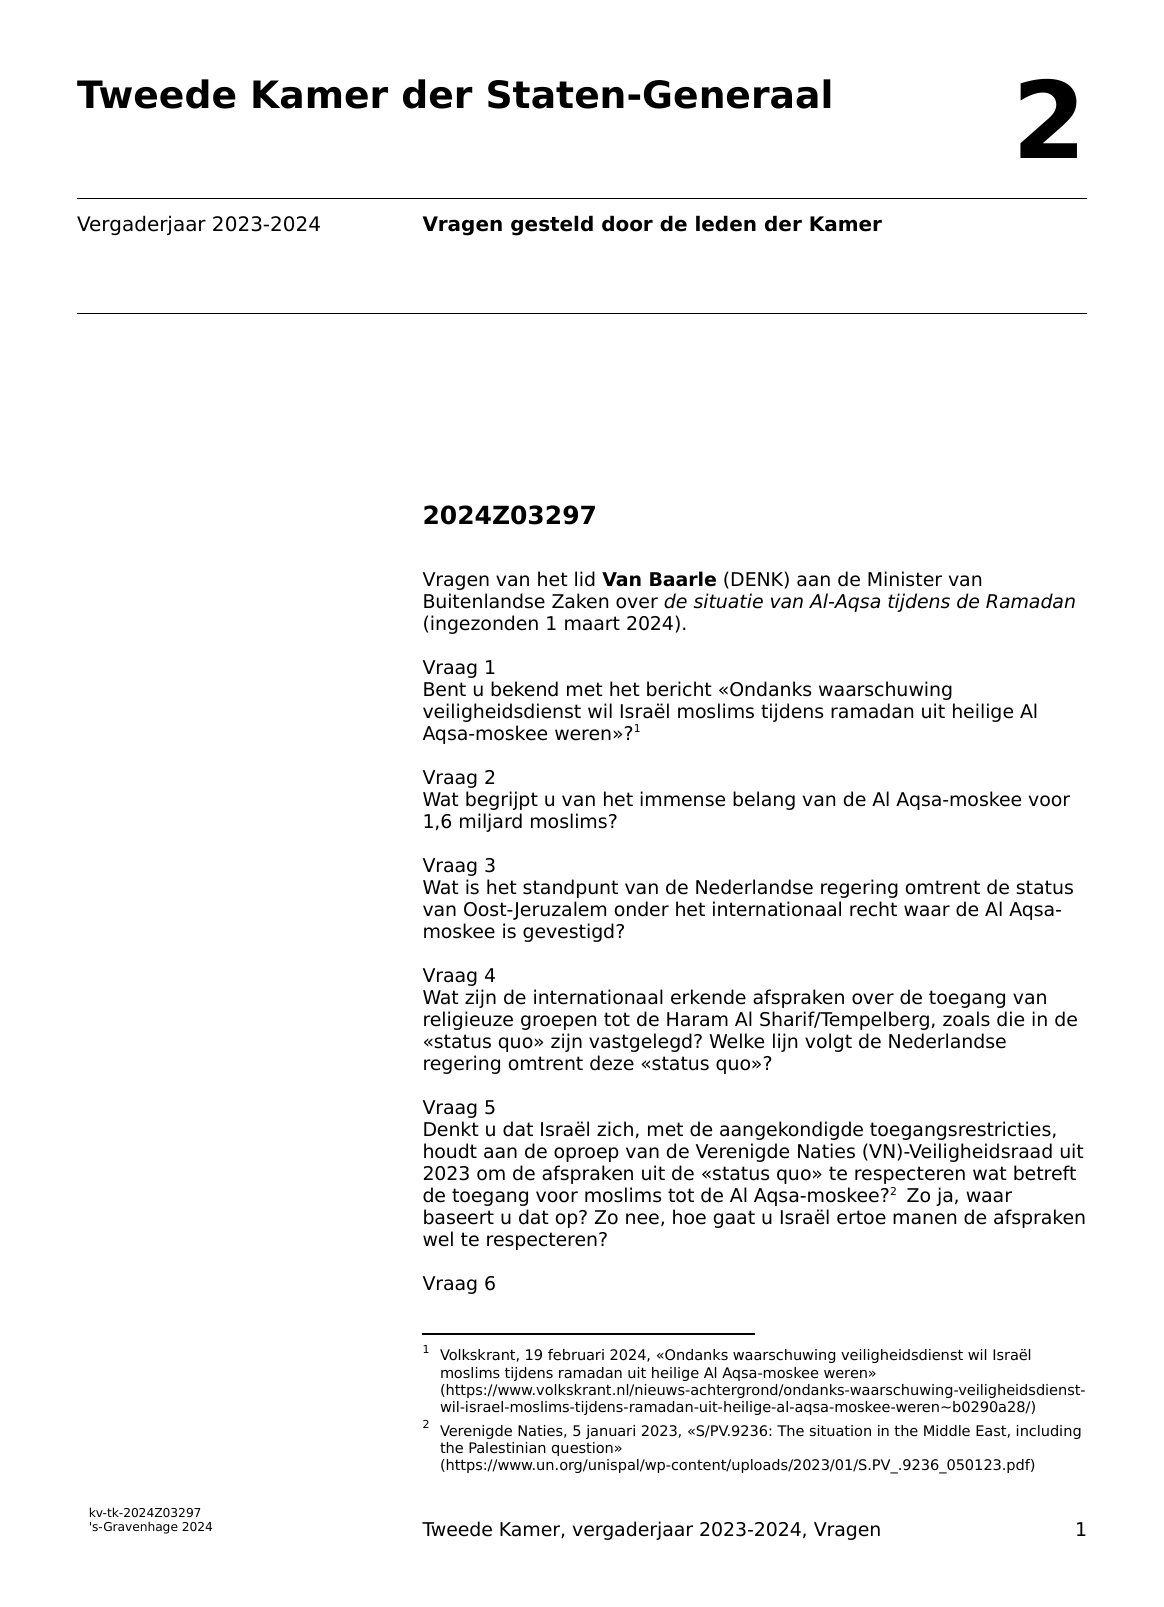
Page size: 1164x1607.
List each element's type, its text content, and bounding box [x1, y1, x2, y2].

text kv-tk-2024Z03297 [88, 1506, 323, 1520]
text Vragen van het lid Van Baarle (DENK) aan de Minister van Buitenlandse Zaken over de situatie van Al-Aqsa tijdens de Ramadan (ingezonden 1 maart 2024). [422, 569, 1087, 635]
table_header 2 [886, 59, 1087, 198]
text Vraag 6 [422, 1273, 1087, 1295]
table_header Tweede Kamer der Staten-Generaal [77, 59, 886, 198]
text Vraag 4 [422, 965, 1087, 987]
text Volkskrant, 19 februari 2024, «Ondanks waarschuwing veiligheidsdienst wil Israël moslims tijdens ramadan uit heilige Al Aqsa-moskee weren» (https://www.volkskrant.nl/nieuws-achtergrond/ondanks-waarschuwing-veiligheidsdienst-wil-israel-moslims-tijdens-ramadan-uit-heilige-al-aqsa-moskee-weren~b0290a28/) [422, 1343, 1087, 1416]
text Denkt u dat Israël zich, met de aangekondigde toegangsrestricties, houdt aan de oproep van de Verenigde Naties (VN)-Veiligheidsraad uit 2023 om de afspraken uit de «status quo» te respecteren wat betreft de toegang voor moslims tot de Al Aqsa-moskee? Zo ja, waar baseert u dat op? Zo nee, hoe gaat u Israël ertoe manen de afspraken wel te respecteren? [422, 1119, 1087, 1251]
text Wat is het standpunt van de Nederlandse regering omtrent de status van Oost-Jeruzalem onder het internationaal recht waar de Al Aqsa-moskee is gevestigd? [422, 877, 1087, 943]
text 2024Z03297 [422, 501, 1087, 531]
text 's-Gravenhage 2024 [88, 1520, 323, 1534]
text Vraag 5 [422, 1097, 1087, 1119]
text Wat begrijpt u van het immense belang van de Al Aqsa-moskee voor 1,6 miljard moslims? [422, 789, 1087, 833]
text Wat zijn de internationaal erkende afspraken over de toegang van religieuze groepen tot de Haram Al Sharif/Tempelberg, zoals die in de «status quo» zijn vastgelegd? Welke lijn volgt de Nederlandse regering omtrent deze «status quo»? [422, 987, 1087, 1075]
text Vraag 1 [422, 657, 1087, 679]
table_cell Vragen gesteld door de leden der Kamer [422, 199, 1087, 313]
text Vraag 2 [422, 767, 1087, 789]
text Vraag 3 [422, 855, 1087, 877]
text Verenigde Naties, 5 januari 2023, «S/PV.9236: The situation in the Middle East, including the Palestinian question» (https://www.un.org/unispal/wp-content/uploads/2023/01/S.PV_.9236_050123.pdf) [422, 1418, 1087, 1474]
table_cell Vergaderjaar 2023-2024 [77, 199, 422, 313]
text Bent u bekend met het bericht «Ondanks waarschuwing veiligheidsdienst wil Israël moslims tijdens ramadan uit heilige Al Aqsa-moskee weren»? [422, 679, 1087, 745]
